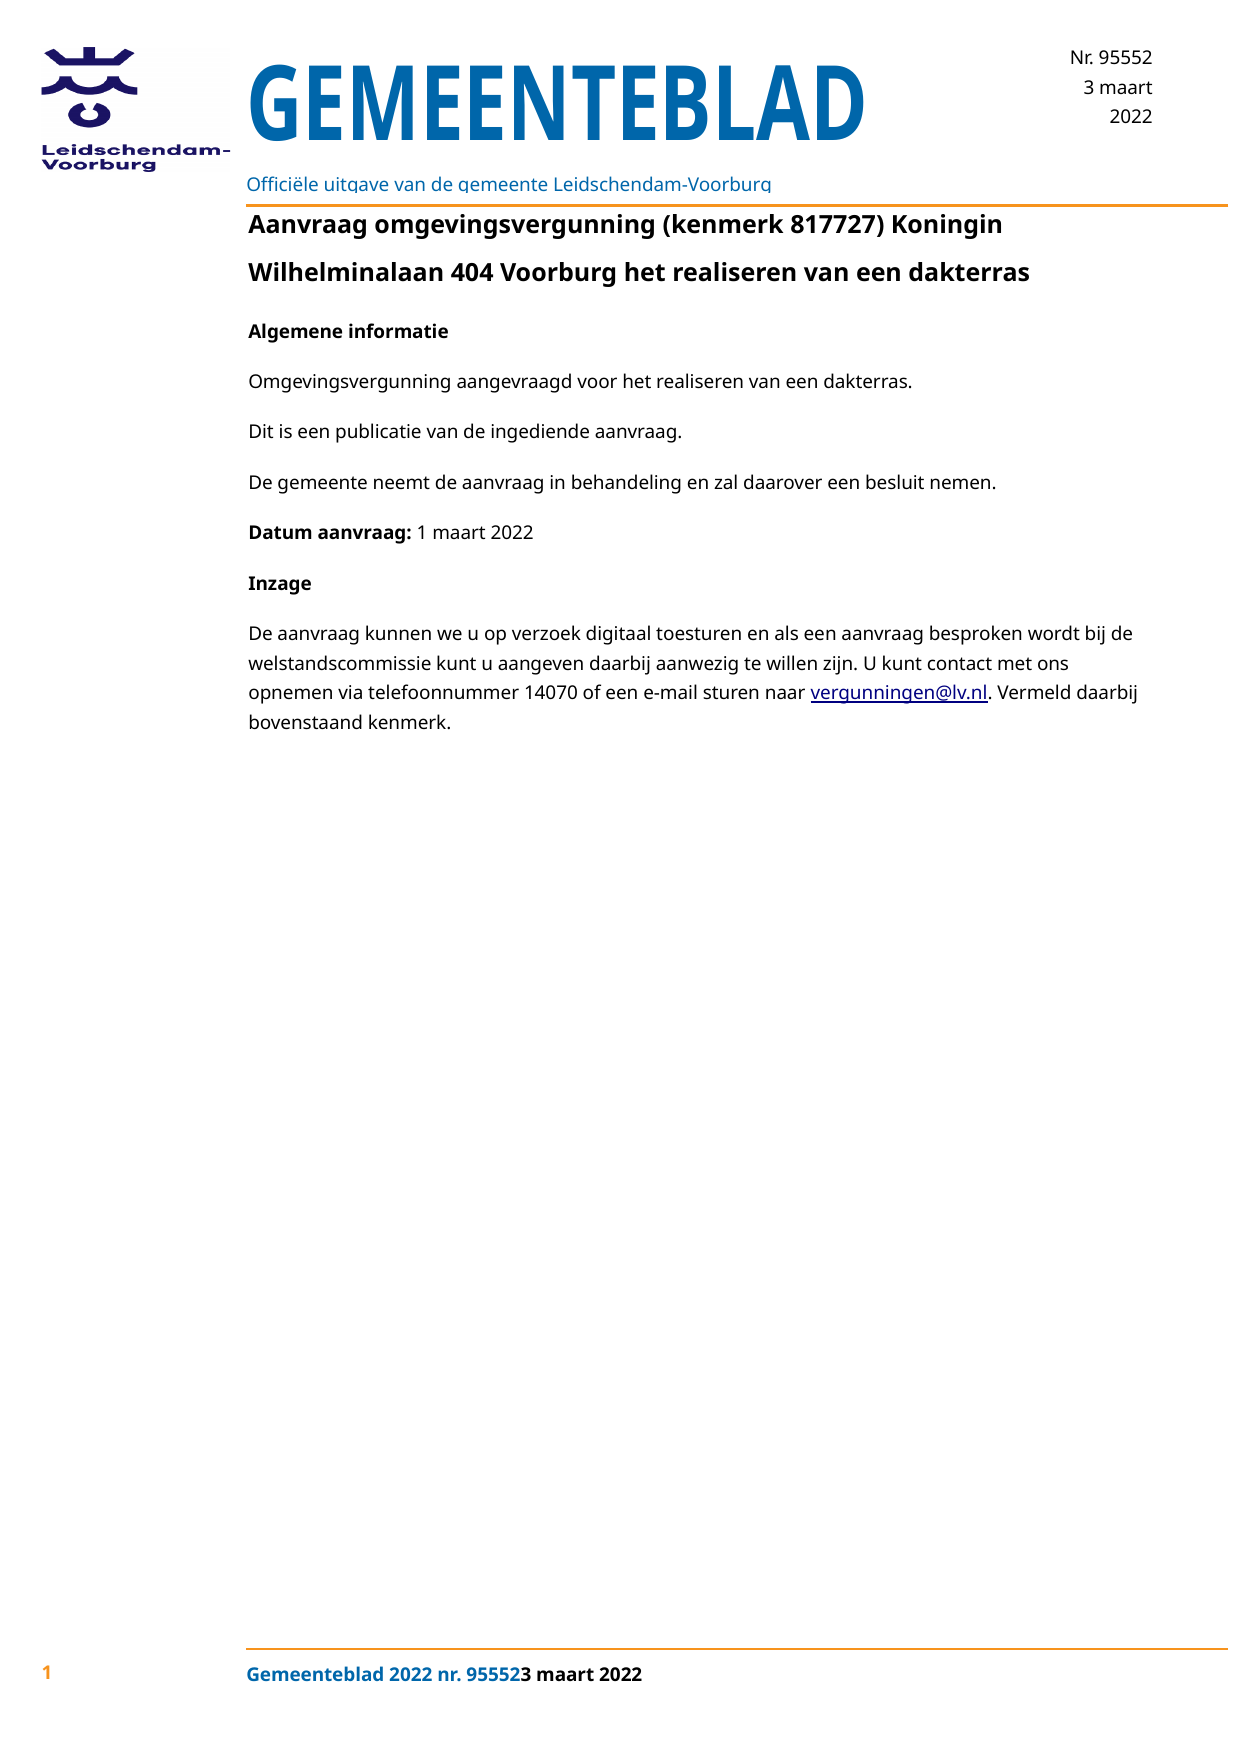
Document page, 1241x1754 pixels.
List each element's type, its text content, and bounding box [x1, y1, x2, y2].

text Dit is een publicatie van de ingediende aanvraag. [248, 419, 1152, 444]
text Omgevingsvergunning aangevraagd voor het realiseren van een dakterras. [248, 368, 1152, 394]
text De aanvraag kunnen we u op verzoek digitaal toesturen en als een aanvraag besproken wordt bij de welstandscommissie kunt u aangeven daarbij aanwezig te willen zijn. U kunt contact met ons opnemen via telefoonnummer 14070 of een e-mail sturen naar vergunningen@lv.nl. Vermeld daarbij bovenstaand kenmerk. [248, 620, 1152, 735]
text Algemene informatie [248, 318, 1152, 344]
text De gemeente neemt de aanvraag in behandeling en zal daarover een besluit nemen. [248, 469, 1152, 495]
picture [41, 47, 231, 172]
text Aanvraag omgevingsvergunning (kenmerk 817727) Koningin Wilhelminalaan 404 Voorburg het realiseren van een dakterras [248, 207, 1152, 288]
text Inzage [248, 570, 1152, 596]
text Datum aanvraag: 1 maart 2022 [248, 519, 1152, 545]
